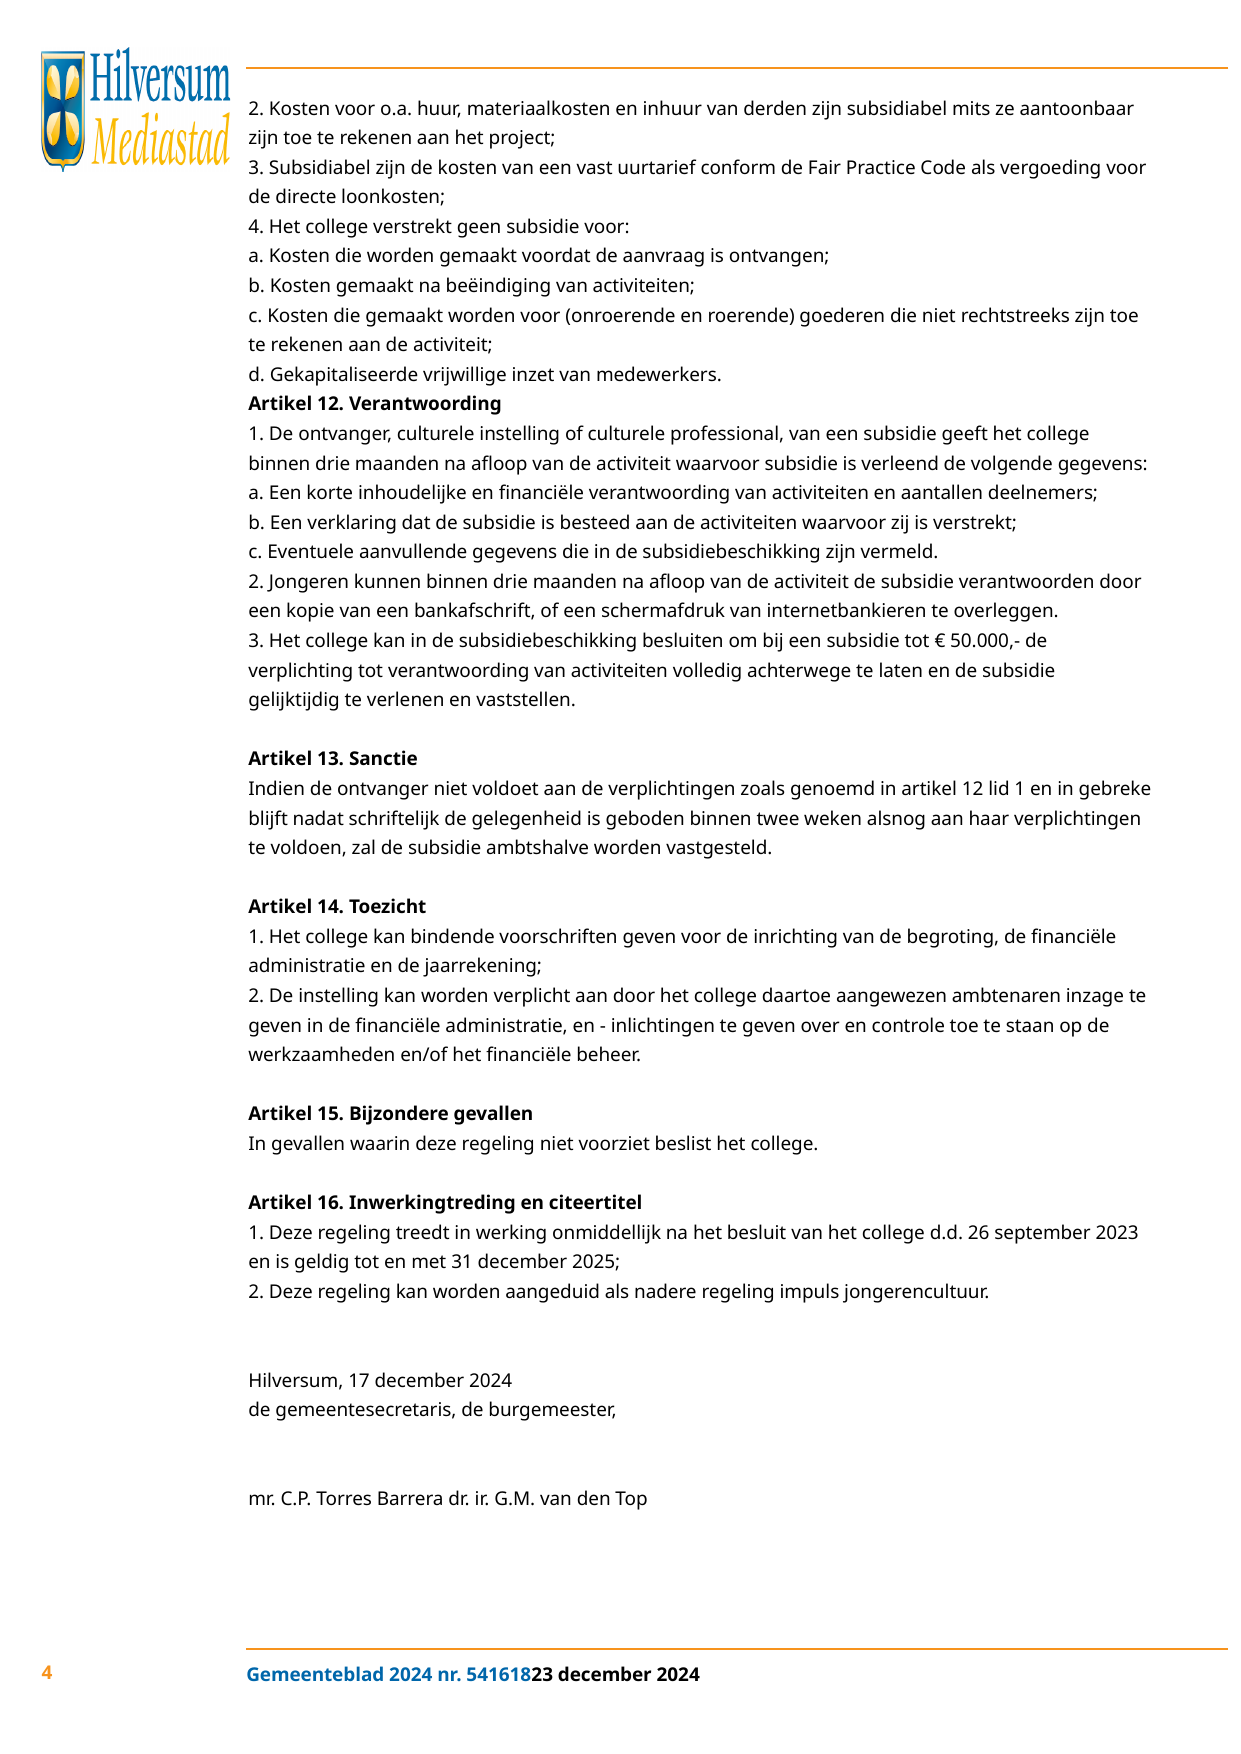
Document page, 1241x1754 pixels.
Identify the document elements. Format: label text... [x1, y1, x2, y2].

text c. Kosten die gemaakt worden voor (onroerende en roerende) goederen die niet rechtstreeks zijn toe te rekenen aan de activiteit; [248, 302, 1152, 357]
text c. Eventuele aanvullende gegevens die in de subsidiebeschikking zijn vermeld. [248, 538, 1152, 564]
text b. Kosten gemaakt na beëindiging van activiteiten; [248, 272, 1152, 298]
text 3. Subsidiabel zijn de kosten van een vast uurtarief conform de Fair Practice Code als vergoeding voor de directe loonkosten; [248, 154, 1152, 209]
text 2. De instelling kan worden verplicht aan door het college daartoe aangewezen ambtenaren inzage te geven in de financiële administratie, en - inlichtingen te geven over en controle toe te staan op de werkzaamheden en/of het financiële beheer. [248, 982, 1152, 1067]
text b. Een verklaring dat de subsidie is besteed aan de activiteiten waarvoor zij is verstrekt; [248, 509, 1152, 535]
text mr. C.P. Torres Barrera dr. ir. G.M. van den Top [248, 1485, 1152, 1511]
text 3. Het college kan in de subsidiebeschikking besluiten om bij een subsidie tot € 50.000,- de verplichting tot verantwoording van activiteiten volledig achterwege te laten en de subsidie gelijktijdig te verlenen en vaststellen. [248, 627, 1152, 712]
text Artikel 15. Bijzondere gevallen [248, 1101, 1152, 1126]
text 2. Kosten voor o.a. huur, materiaalkosten en inhuur van derden zijn subsidiabel mits ze aantoonbaar zijn toe te rekenen aan het project; [248, 95, 1152, 150]
picture [41, 47, 231, 172]
text Indien de ontvanger niet voldoet aan de verplichtingen zoals genoemd in artikel 12 lid 1 en in gebreke blijft nadat schriftelijk de gelegenheid is geboden binnen twee weken alsnog aan haar verplichtingen te voldoen, zal de subsidie ambtshalve worden vastgesteld. [248, 775, 1152, 860]
text 1. Het college kan bindende voorschriften geven voor de inrichting van de begroting, de financiële administratie en de jaarrekening; [248, 923, 1152, 978]
text Artikel 16. Inwerkingtreding en citeertitel [248, 1189, 1152, 1215]
text 1. De ontvanger, culturele instelling of culturele professional, van een subsidie geeft het college binnen drie maanden na afloop van de activiteit waarvoor subsidie is verleend de volgende gegevens: [248, 420, 1152, 476]
text In gevallen waarin deze regeling niet voorziet beslist het college. [248, 1130, 1152, 1156]
text a. Kosten die worden gemaakt voordat de aanvraag is ontvangen; [248, 243, 1152, 268]
text 2. Jongeren kunnen binnen drie maanden na afloop van de activiteit de subsidie verantwoorden door een kopie van een bankafschrift, of een schermafdruk van internetbankieren te overleggen. [248, 568, 1152, 623]
text Hilversum, 17 december 2024 [248, 1367, 1152, 1393]
text 2. Deze regeling kan worden aangeduid als nadere regeling impuls jongerencultuur. [248, 1278, 1152, 1304]
text a. Een korte inhoudelijke en financiële verantwoording van activiteiten en aantallen deelnemers; [248, 479, 1152, 505]
text Artikel 13. Sanctie [248, 746, 1152, 771]
text 1. Deze regeling treedt in werking onmiddellijk na het besluit van het college d.d. 26 september 2023 en is geldig tot en met 31 december 2025; [248, 1219, 1152, 1274]
text de gemeentesecretaris, de burgemeester, [248, 1396, 1152, 1422]
text Artikel 12. Verantwoording [248, 391, 1152, 416]
text Artikel 14. Toezicht [248, 893, 1152, 919]
text d. Gekapitaliseerde vrijwillige inzet van medewerkers. [248, 361, 1152, 387]
text 4. Het college verstrekt geen subsidie voor: [248, 213, 1152, 239]
